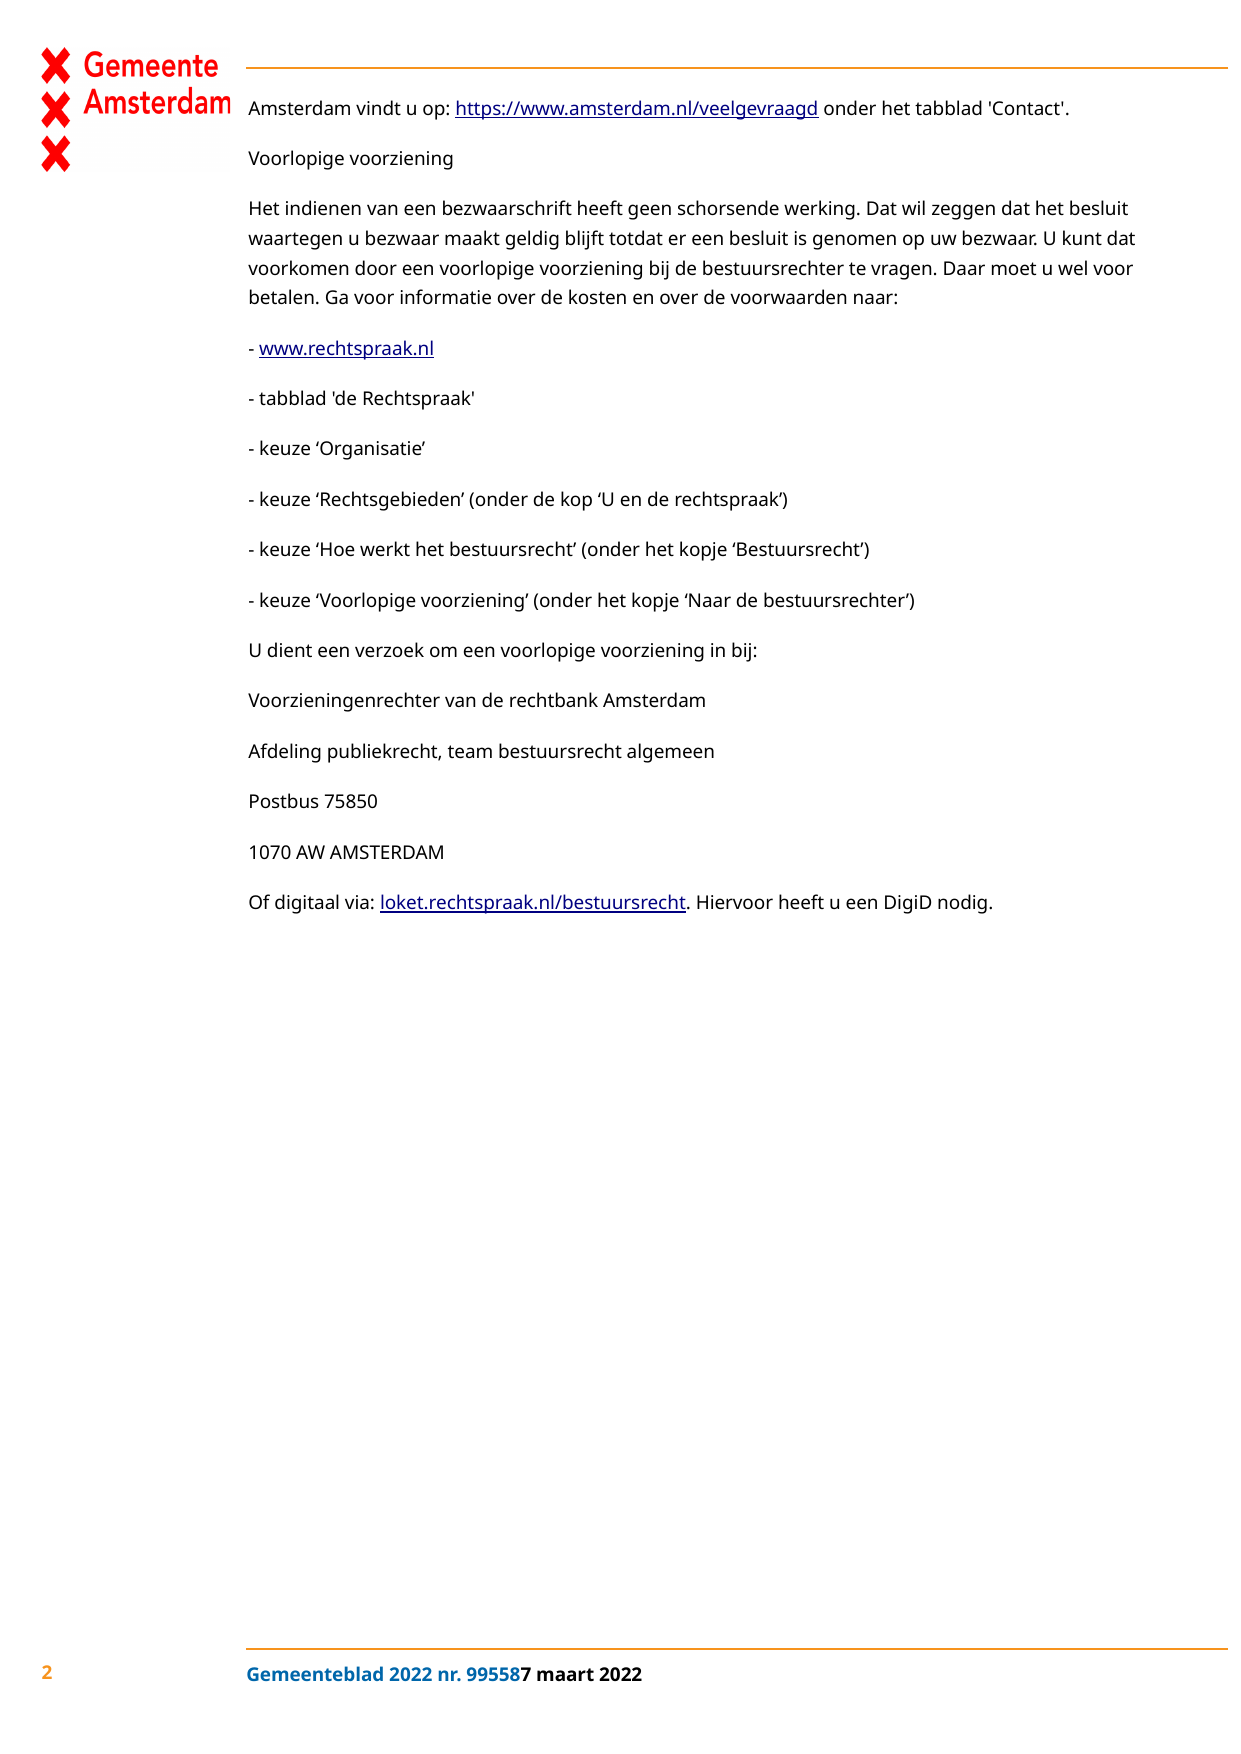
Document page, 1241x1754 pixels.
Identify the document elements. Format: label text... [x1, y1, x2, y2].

text Voorzieningenrechter van de rechtbank Amsterdam [248, 688, 1152, 713]
text Postbus 75850 [248, 788, 1152, 814]
text Of digitaal via: loket.rechtspraak.nl/bestuursrecht. Hiervoor heeft u een DigiD nodig. [248, 889, 1152, 915]
picture [41, 47, 231, 172]
text Voorlopige voorziening [248, 145, 1152, 171]
text - tabblad 'de Rechtspraak' [248, 385, 1152, 411]
text Amsterdam vindt u op: https://www.amsterdam.nl/veelgevraagd onder het tabblad 'Contact'. [248, 95, 1152, 121]
text - keuze ‘Hoe werkt het bestuursrecht’ (onder het kopje ‘Bestuursrecht’) [248, 536, 1152, 562]
text Het indienen van een bezwaarschrift heeft geen schorsende werking. Dat wil zeggen dat het besluit waartegen u bezwaar maakt geldig blijft totdat er een besluit is genomen op uw bezwaar. U kunt dat voorkomen door een voorlopige voorziening bij de bestuursrechter te vragen. Daar moet u wel voor betalen. Ga voor informatie over de kosten en over de voorwaarden naar: [248, 196, 1152, 310]
text - keuze ‘Organisatie’ [248, 436, 1152, 461]
text - www.rechtspraak.nl [248, 335, 1152, 361]
text - keuze ‘Rechtsgebieden’ (onder de kop ‘U en de rechtspraak’) [248, 486, 1152, 512]
text - keuze ‘Voorlopige voorziening’ (onder het kopje ‘Naar de bestuursrechter’) [248, 587, 1152, 613]
text Afdeling publiekrecht, team bestuursrecht algemeen [248, 738, 1152, 764]
text 1070 AW AMSTERDAM [248, 839, 1152, 865]
text U dient een verzoek om een voorlopige voorziening in bij: [248, 637, 1152, 663]
